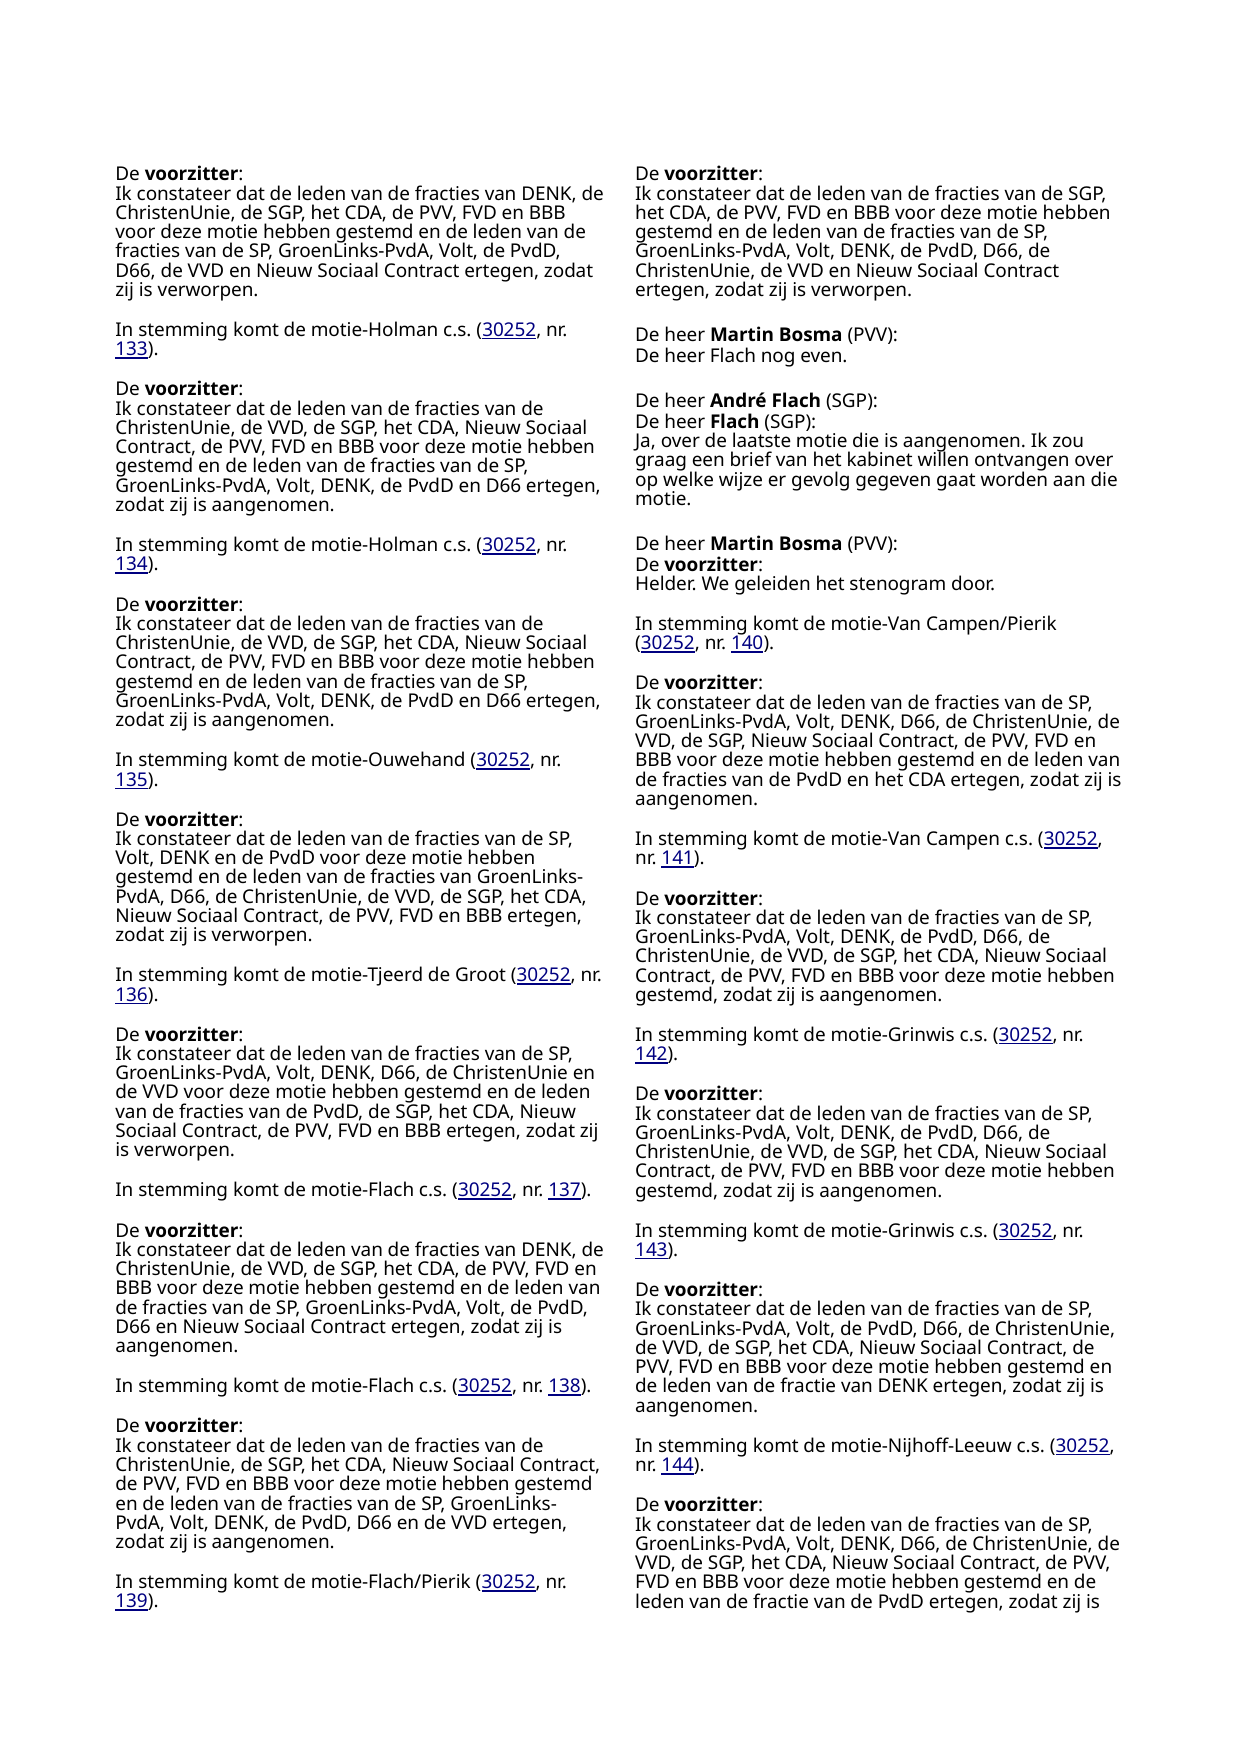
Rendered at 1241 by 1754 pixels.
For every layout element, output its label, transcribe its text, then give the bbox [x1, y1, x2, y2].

text De voorzitter: [635, 1281, 1125, 1300]
text De voorzitter: [115, 1222, 605, 1241]
text De heer Flach nog even. [635, 347, 1125, 366]
text De voorzitter: [115, 380, 605, 400]
text De voorzitter: [115, 1026, 605, 1045]
text Ik constateer dat de leden van de fracties van DENK, de ChristenUnie, de SGP, het CDA, de PVV, FVD en BBB voor deze motie hebben gestemd en de leden van de fracties van de SP, GroenLinks-PvdA, Volt, de PvdD, D66, de VVD en Nieuw Sociaal Contract ertegen, zodat zij is verworpen. [115, 184, 605, 300]
text De voorzitter: [635, 556, 1125, 575]
text In stemming komt de motie-Van Campen/Pierik (30252, nr. 140). [635, 615, 1125, 653]
text Ik constateer dat de leden van de fracties van DENK, de ChristenUnie, de VVD, de SGP, het CDA, de PVV, FVD en BBB voor deze motie hebben gestemd en de leden van de fracties van de SP, GroenLinks-PvdA, Volt, de PvdD, D66 en Nieuw Sociaal Contract ertegen, zodat zij is aangenomen. [115, 1241, 605, 1356]
text De voorzitter: [635, 165, 1125, 185]
text Ja, over de laatste motie die is aangenomen. Ik zou graag een brief van het kabinet willen ontvangen over op welke wijze er gevolg gegeven gaat worden aan die motie. [635, 432, 1125, 509]
text In stemming komt de motie-Flach c.s. (30252, nr. 137). [115, 1181, 605, 1201]
text Helder. We geleiden het stenogram door. [635, 575, 1125, 594]
text In stemming komt de motie-Van Campen c.s. (30252, nr. 141). [635, 830, 1125, 869]
text In stemming komt de motie-Flach c.s. (30252, nr. 138). [115, 1377, 605, 1397]
text De voorzitter: [115, 165, 605, 184]
text Ik constateer dat de leden van de fracties van de ChristenUnie, de SGP, het CDA, Nieuw Sociaal Contract, de PVV, FVD en BBB voor deze motie hebben gestemd en de leden van de fracties van de SP, GroenLinks-PvdA, Volt, DENK, de PvdD, D66 en de VVD ertegen, zodat zij is aangenomen. [115, 1437, 605, 1552]
text Ik constateer dat de leden van de fracties van de ChristenUnie, de VVD, de SGP, het CDA, Nieuw Sociaal Contract, de PVV, FVD en BBB voor deze motie hebben gestemd en de leden van de fracties van de SP, GroenLinks-PvdA, Volt, DENK, de PvdD en D66 ertegen, zodat zij is aangenomen. [115, 615, 605, 730]
text De heer Martin Bosma (PVV): [635, 321, 1125, 347]
text In stemming komt de motie-Tjeerd de Groot (30252, nr. 136). [115, 966, 605, 1005]
text De voorzitter: [635, 674, 1125, 694]
text De voorzitter: [635, 1085, 1125, 1104]
text In stemming komt de motie-Ouwehand (30252, nr. 135). [115, 751, 605, 790]
text De heer André Flach (SGP): [635, 387, 1125, 413]
text Ik constateer dat de leden van de fracties van de SGP, het CDA, de PVV, FVD en BBB voor deze motie hebben gestemd en de leden van de fracties van de SP, GroenLinks-PvdA, Volt, DENK, de PvdD, D66, de ChristenUnie, de VVD en Nieuw Sociaal Contract ertegen, zodat zij is verworpen. [635, 185, 1125, 300]
text De voorzitter: [115, 1417, 605, 1437]
text De voorzitter: [115, 811, 605, 830]
text De voorzitter: [635, 889, 1125, 909]
text In stemming komt de motie-Nijhoff-Leeuw c.s. (30252, nr. 144). [635, 1437, 1125, 1475]
text De heer Martin Bosma (PVV): [635, 530, 1125, 556]
text In stemming komt de motie-Flach/Pierik (30252, nr. 139). [115, 1573, 605, 1612]
text Ik constateer dat de leden van de fracties van de SP, GroenLinks-PvdA, Volt, DENK, D66, de ChristenUnie, de VVD, de SGP, Nieuw Sociaal Contract, de PVV, FVD en BBB voor deze motie hebben gestemd en de leden van de fracties van de PvdD en het CDA ertegen, zodat zij is aangenomen. [635, 694, 1125, 809]
text In stemming komt de motie-Holman c.s. (30252, nr. 134). [115, 536, 605, 575]
text Ik constateer dat de leden van de fracties van de SP, GroenLinks-PvdA, Volt, DENK, de PvdD, D66, de ChristenUnie, de VVD, de SGP, het CDA, Nieuw Sociaal Contract, de PVV, FVD en BBB voor deze motie hebben gestemd, zodat zij is aangenomen. [635, 1104, 1125, 1201]
text De voorzitter: [635, 1496, 1125, 1516]
text Ik constateer dat de leden van de fracties van de SP, GroenLinks-PvdA, Volt, DENK, de PvdD, D66, de ChristenUnie, de VVD, de SGP, het CDA, Nieuw Sociaal Contract, de PVV, FVD en BBB voor deze motie hebben gestemd, zodat zij is aangenomen. [635, 909, 1125, 1005]
text De heer Flach (SGP): [635, 413, 1125, 432]
text De voorzitter: [115, 596, 605, 615]
text Ik constateer dat de leden van de fracties van de SP, GroenLinks-PvdA, Volt, de PvdD, D66, de ChristenUnie, de VVD, de SGP, het CDA, Nieuw Sociaal Contract, de PVV, FVD en BBB voor deze motie hebben gestemd en de leden van de fractie van DENK ertegen, zodat zij is aangenomen. [635, 1300, 1125, 1416]
text Ik constateer dat de leden van de fracties van de ChristenUnie, de VVD, de SGP, het CDA, Nieuw Sociaal Contract, de PVV, FVD en BBB voor deze motie hebben gestemd en de leden van de fracties van de SP, GroenLinks-PvdA, Volt, DENK, de PvdD en D66 ertegen, zodat zij is aangenomen. [115, 400, 605, 515]
text In stemming komt de motie-Grinwis c.s. (30252, nr. 142). [635, 1026, 1125, 1064]
text Ik constateer dat de leden van de fracties van de SP, GroenLinks-PvdA, Volt, DENK, D66, de ChristenUnie en de VVD voor deze motie hebben gestemd en de leden van de fracties van de PvdD, de SGP, het CDA, Nieuw Sociaal Contract, de PVV, FVD en BBB ertegen, zodat zij is verworpen. [115, 1045, 605, 1161]
text Ik constateer dat de leden van de fracties van de SP, Volt, DENK en de PvdD voor deze motie hebben gestemd en de leden van de fracties van GroenLinks-PvdA, D66, de ChristenUnie, de VVD, de SGP, het CDA, Nieuw Sociaal Contract, de PVV, FVD en BBB ertegen, zodat zij is verworpen. [115, 830, 605, 946]
text In stemming komt de motie-Holman c.s. (30252, nr. 133). [115, 321, 605, 359]
text Ik constateer dat de leden van de fracties van de SP, GroenLinks-PvdA, Volt, DENK, D66, de ChristenUnie, de VVD, de SGP, het CDA, Nieuw Sociaal Contract, de PVV, FVD en BBB voor deze motie hebben gestemd en de leden van de fractie van de PvdD ertegen, zodat zij is [635, 1516, 1125, 1612]
text In stemming komt de motie-Grinwis c.s. (30252, nr. 143). [635, 1222, 1125, 1260]
